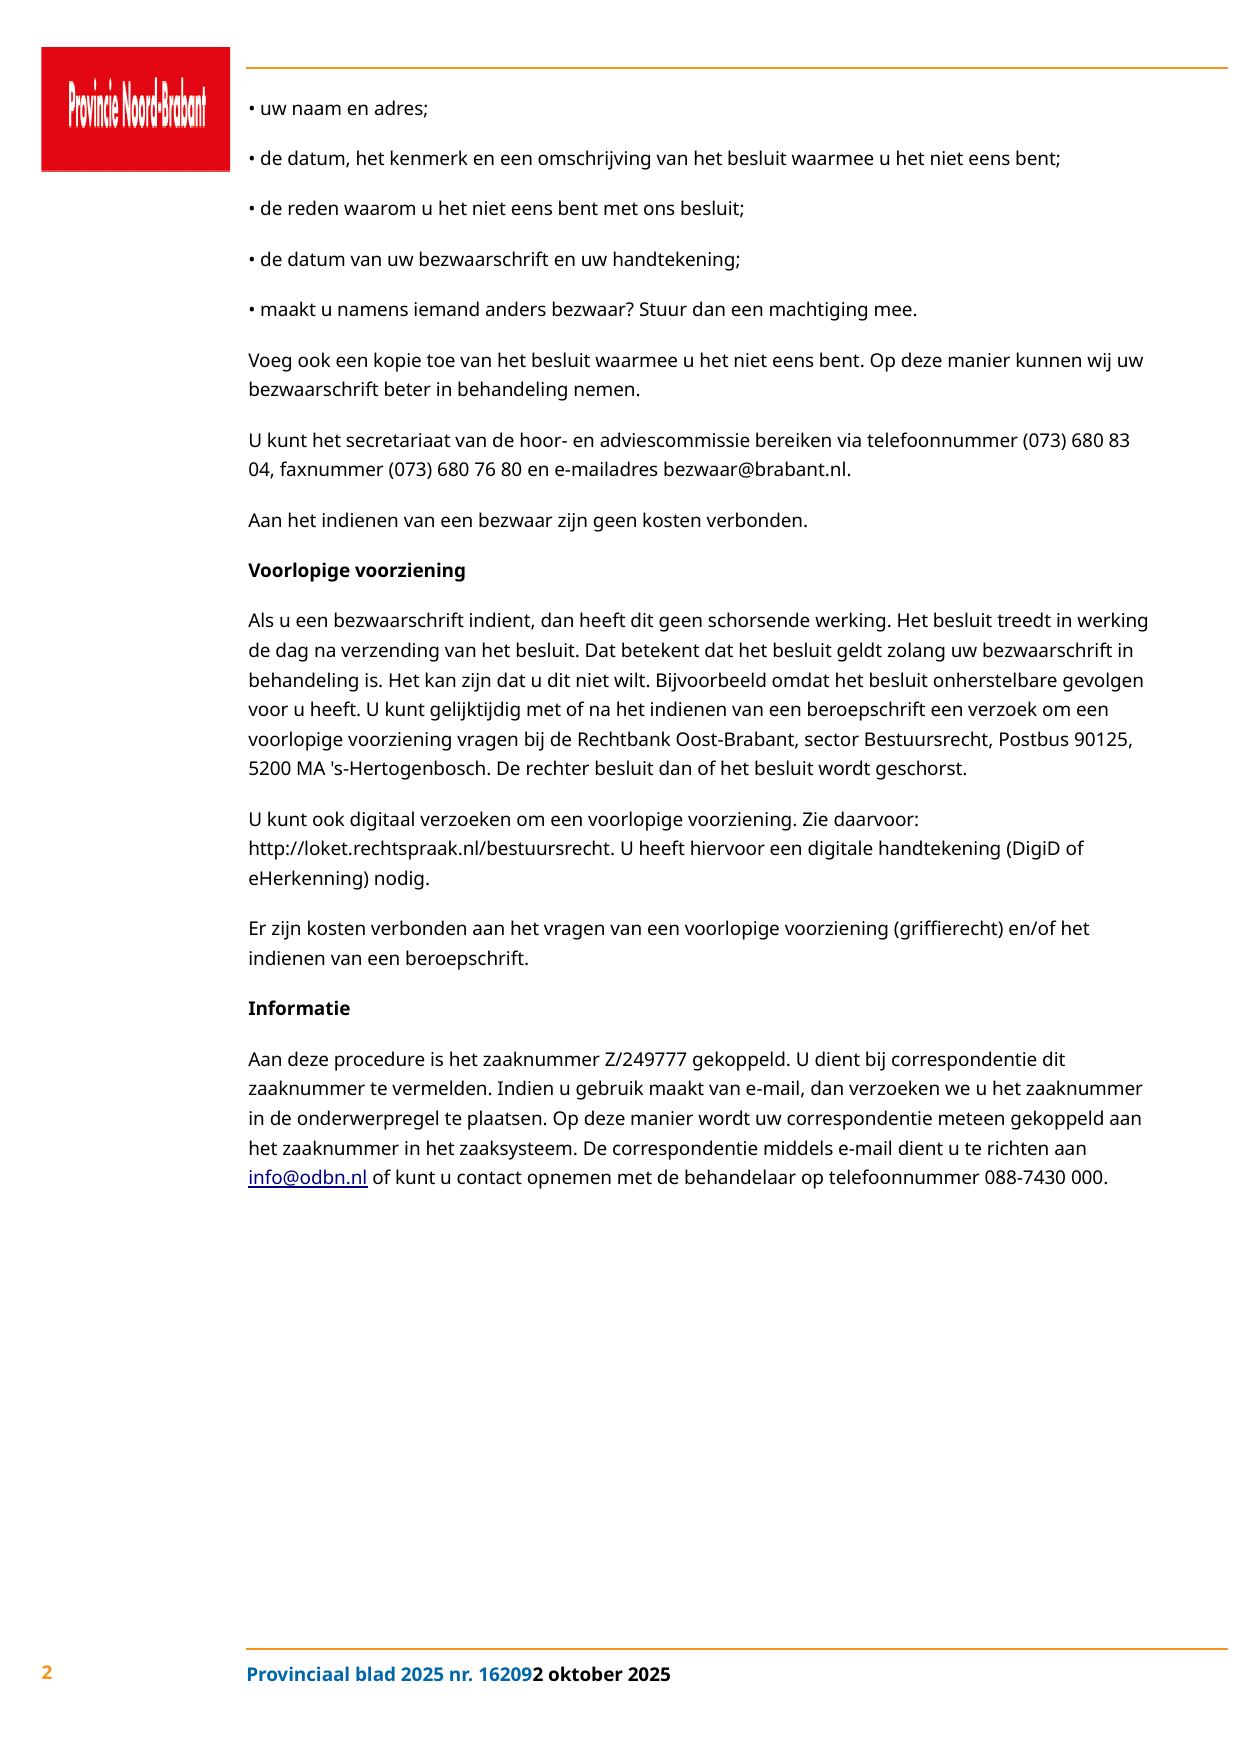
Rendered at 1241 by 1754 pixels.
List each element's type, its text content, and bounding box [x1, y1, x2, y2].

text Aan deze procedure is het zaaknummer Z/249777 gekoppeld. U dient bij correspondentie dit zaaknummer te vermelden. Indien u gebruik maakt van e-mail, dan verzoeken we u het zaaknummer in de onderwerpregel te plaatsen. Op deze manier wordt uw correspondentie meteen gekoppeld aan het zaaknummer in het zaaksysteem. De correspondentie middels e-mail dient u te richten aan info@odbn.nl of kunt u contact opnemen met de behandelaar op telefoonnummer 088-7430 000. [248, 1046, 1152, 1190]
picture [41, 47, 231, 172]
text • uw naam en adres; [248, 95, 1152, 121]
text • de reden waarom u het niet eens bent met ons besluit; [248, 196, 1152, 221]
text Informatie [248, 996, 1152, 1021]
text • maakt u namens iemand anders bezwaar? Stuur dan een machtiging mee. [248, 296, 1152, 322]
text Voeg ook een kopie toe van het besluit waarmee u het niet eens bent. Op deze manier kunnen wij uw bezwaarschrift beter in behandeling nemen. [248, 347, 1152, 402]
text • de datum van uw bezwaarschrift en uw handtekening; [248, 246, 1152, 272]
text • de datum, het kenmerk en een omschrijving van het besluit waarmee u het niet eens bent; [248, 145, 1152, 171]
text U kunt het secretariaat van de hoor- en adviescommissie bereiken via telefoonnummer (073) 680 83 04, faxnummer (073) 680 76 80 en e-mailadres bezwaar@brabant.nl. [248, 427, 1152, 482]
text Als u een bezwaarschrift indient, dan heeft dit geen schorsende werking. Het besluit treedt in werking de dag na verzending van het besluit. Dat betekent dat het besluit geldt zolang uw bezwaarschrift in behandeling is. Het kan zijn dat u dit niet wilt. Bijvoorbeeld omdat het besluit onherstelbare gevolgen voor u heeft. U kunt gelijktijdig met of na het indienen van een beroepschrift een verzoek om een voorlopige voorziening vragen bij de Rechtbank Oost-Brabant, sector Bestuursrecht, Postbus 90125, 5200 MA 's‑Hertogenbosch. De rechter besluit dan of het besluit wordt geschorst. [248, 608, 1152, 781]
text Er zijn kosten verbonden aan het vragen van een voorlopige voorziening (griffierecht) en/of het indienen van een beroepschrift. [248, 916, 1152, 971]
text U kunt ook digitaal verzoeken om een voorlopige voorziening. Zie daarvoor: http://loket.rechtspraak.nl/bestuursrecht. U heeft hiervoor een digitale handtekening (DigiD of eHerkenning) nodig. [248, 806, 1152, 891]
text Voorlopige voorziening [248, 557, 1152, 583]
text Aan het indienen van een bezwaar zijn geen kosten verbonden. [248, 507, 1152, 533]
